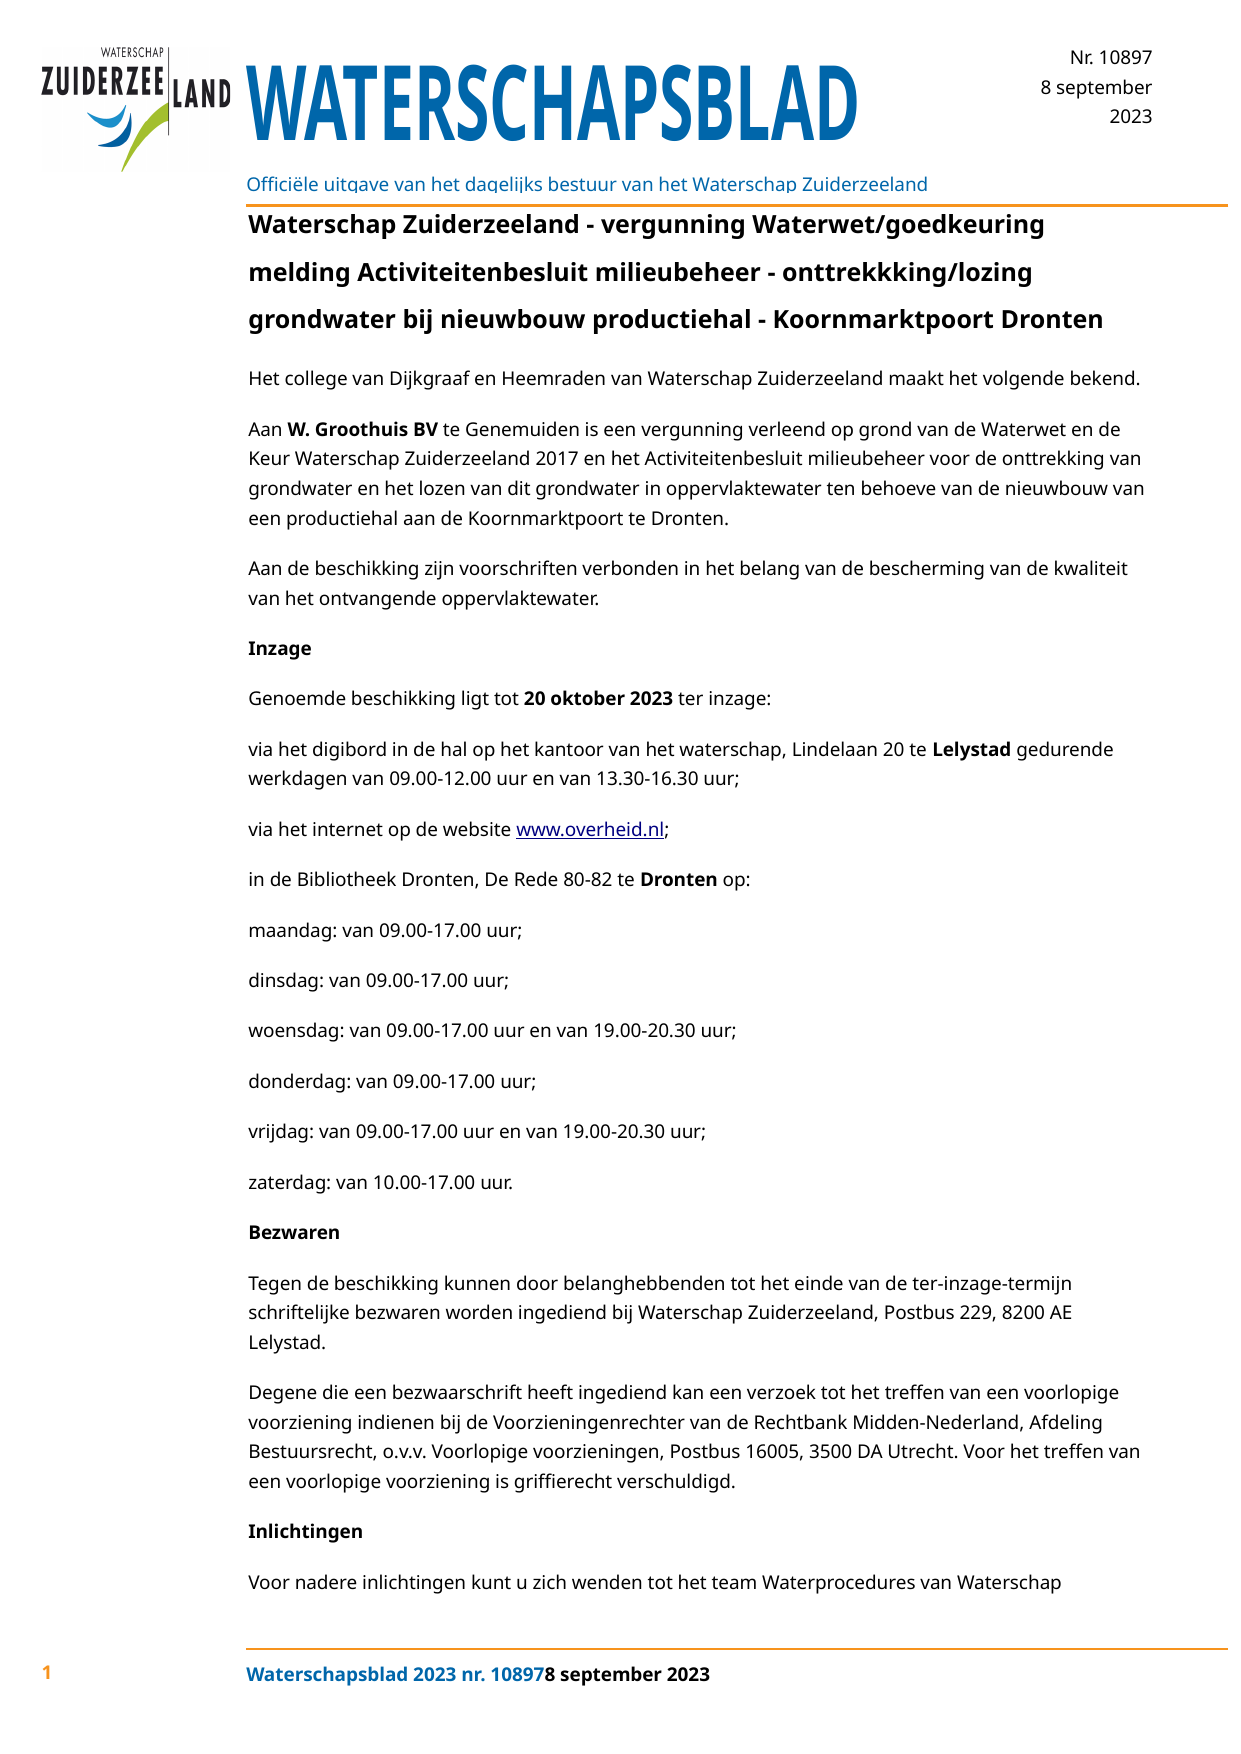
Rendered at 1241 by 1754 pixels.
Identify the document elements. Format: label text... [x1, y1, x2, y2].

text Degene die een bezwaarschrift heeft ingediend kan een verzoek tot het treffen van een voorlopige voorziening indienen bij de Voorzieningenrechter van de Rechtbank Midden-Nederland, Afdeling Bestuursrecht, o.v.v. Voorlopige voorzieningen, Postbus 16005, 3500 DA Utrecht. Voor het treffen van een voorlopige voorziening is griffierecht verschuldigd. [248, 1379, 1152, 1494]
text in de Bibliotheek Dronten, De Rede 80-82 te Dronten op: [248, 866, 1152, 892]
text via het digibord in de hal op het kantoor van het waterschap, Lindelaan 20 te Lelystad gedurende werkdagen van 09.00-12.00 uur en van 13.30-16.30 uur; [248, 736, 1152, 791]
text Inlichtingen [248, 1518, 1152, 1544]
text maandag: van 09.00-17.00 uur; [248, 917, 1152, 942]
text Bezwaren [248, 1219, 1152, 1245]
text woensdag: van 09.00-17.00 uur en van 19.00-20.30 uur; [248, 1018, 1152, 1043]
text vrijdag: van 09.00-17.00 uur en van 19.00-20.30 uur; [248, 1118, 1152, 1144]
text Genoemde beschikking ligt tot 20 oktober 2023 ter inzage: [248, 686, 1152, 711]
text Tegen de beschikking kunnen door belanghebbenden tot het einde van de ter-inzage-termijn schriftelijke bezwaren worden ingediend bij Waterschap Zuiderzeeland, Postbus 229, 8200 AE Lelystad. [248, 1270, 1152, 1354]
text dinsdag: van 09.00-17.00 uur; [248, 967, 1152, 993]
text Aan de beschikking zijn voorschriften verbonden in het belang van de bescherming van de kwaliteit van het ontvangende oppervlaktewater. [248, 555, 1152, 610]
text donderdag: van 09.00-17.00 uur; [248, 1068, 1152, 1094]
text Het college van Dijkgraaf en Heemraden van Waterschap Zuiderzeeland maakt het volgende bekend. [248, 366, 1152, 391]
text Inzage [248, 635, 1152, 661]
text via het internet op de website www.overheid.nl; [248, 816, 1152, 842]
picture [41, 47, 231, 172]
text Voor nadere inlichtingen kunt u zich wenden tot het team Waterprocedures van Waterschap [248, 1569, 1152, 1594]
text Aan W. Groothuis BV te Genemuiden is een vergunning verleend op grond van de Waterwet en de Keur Waterschap Zuiderzeeland 2017 en het Activiteitenbesluit milieubeheer voor de onttrekking van grondwater en het lozen van dit grondwater in oppervlaktewater ten behoeve van de nieuwbouw van een productiehal aan de Koornmarktpoort te Dronten. [248, 416, 1152, 530]
text zaterdag: van 10.00-17.00 uur. [248, 1169, 1152, 1194]
text Waterschap Zuiderzeeland - vergunning Waterwet/goedkeuring melding Activiteitenbesluit milieubeheer - onttrekkking/lozing grondwater bij nieuwbouw productiehal - Koornmarktpoort Dronten [248, 207, 1152, 336]
